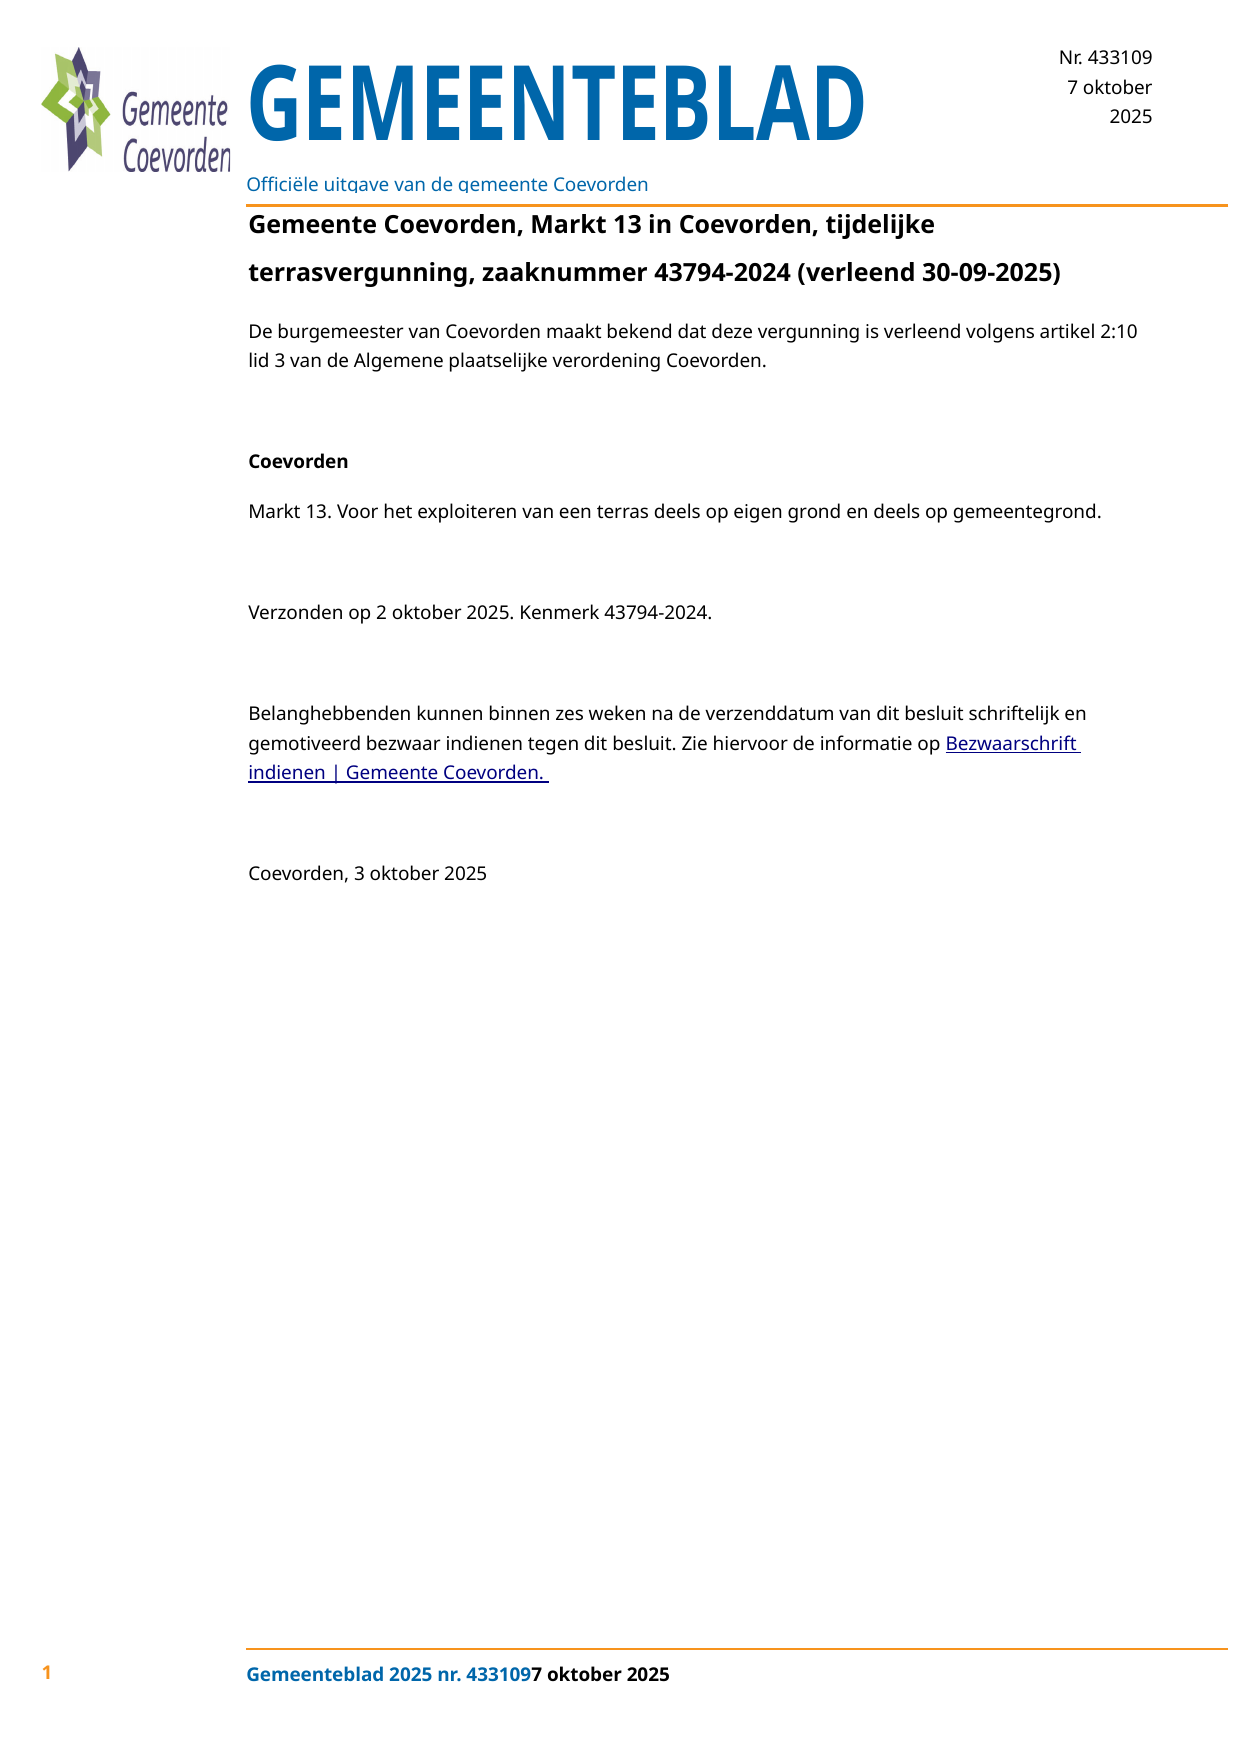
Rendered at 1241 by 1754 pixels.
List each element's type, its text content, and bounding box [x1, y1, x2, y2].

text Coevorden, 3 oktober 2025 [248, 860, 1152, 886]
text Coevorden [248, 448, 1152, 474]
picture [41, 47, 231, 172]
text Verzonden op 2 oktober 2025. Kenmerk 43794-2024. [248, 599, 1152, 625]
text Belanghebbenden kunnen binnen zes weken na de verzenddatum van dit besluit schriftelijk en gemotiveerd bezwaar indienen tegen dit besluit. Zie hiervoor de informatie op Bezwaarschrift indienen | Gemeente Coevorden. [248, 700, 1152, 785]
text Markt 13. Voor het exploiteren van een terras deels op eigen grond en deels op gemeentegrond. [248, 499, 1152, 524]
text De burgemeester van Coevorden maakt bekend dat deze vergunning is verleend volgens artikel 2:10 lid 3 van de Algemene plaatselijke verordening Coevorden. [248, 318, 1152, 373]
text Gemeente Coevorden, Markt 13 in Coevorden, tijdelijke terrasvergunning, zaaknummer 43794-2024 (verleend 30-09-2025) [248, 207, 1152, 288]
